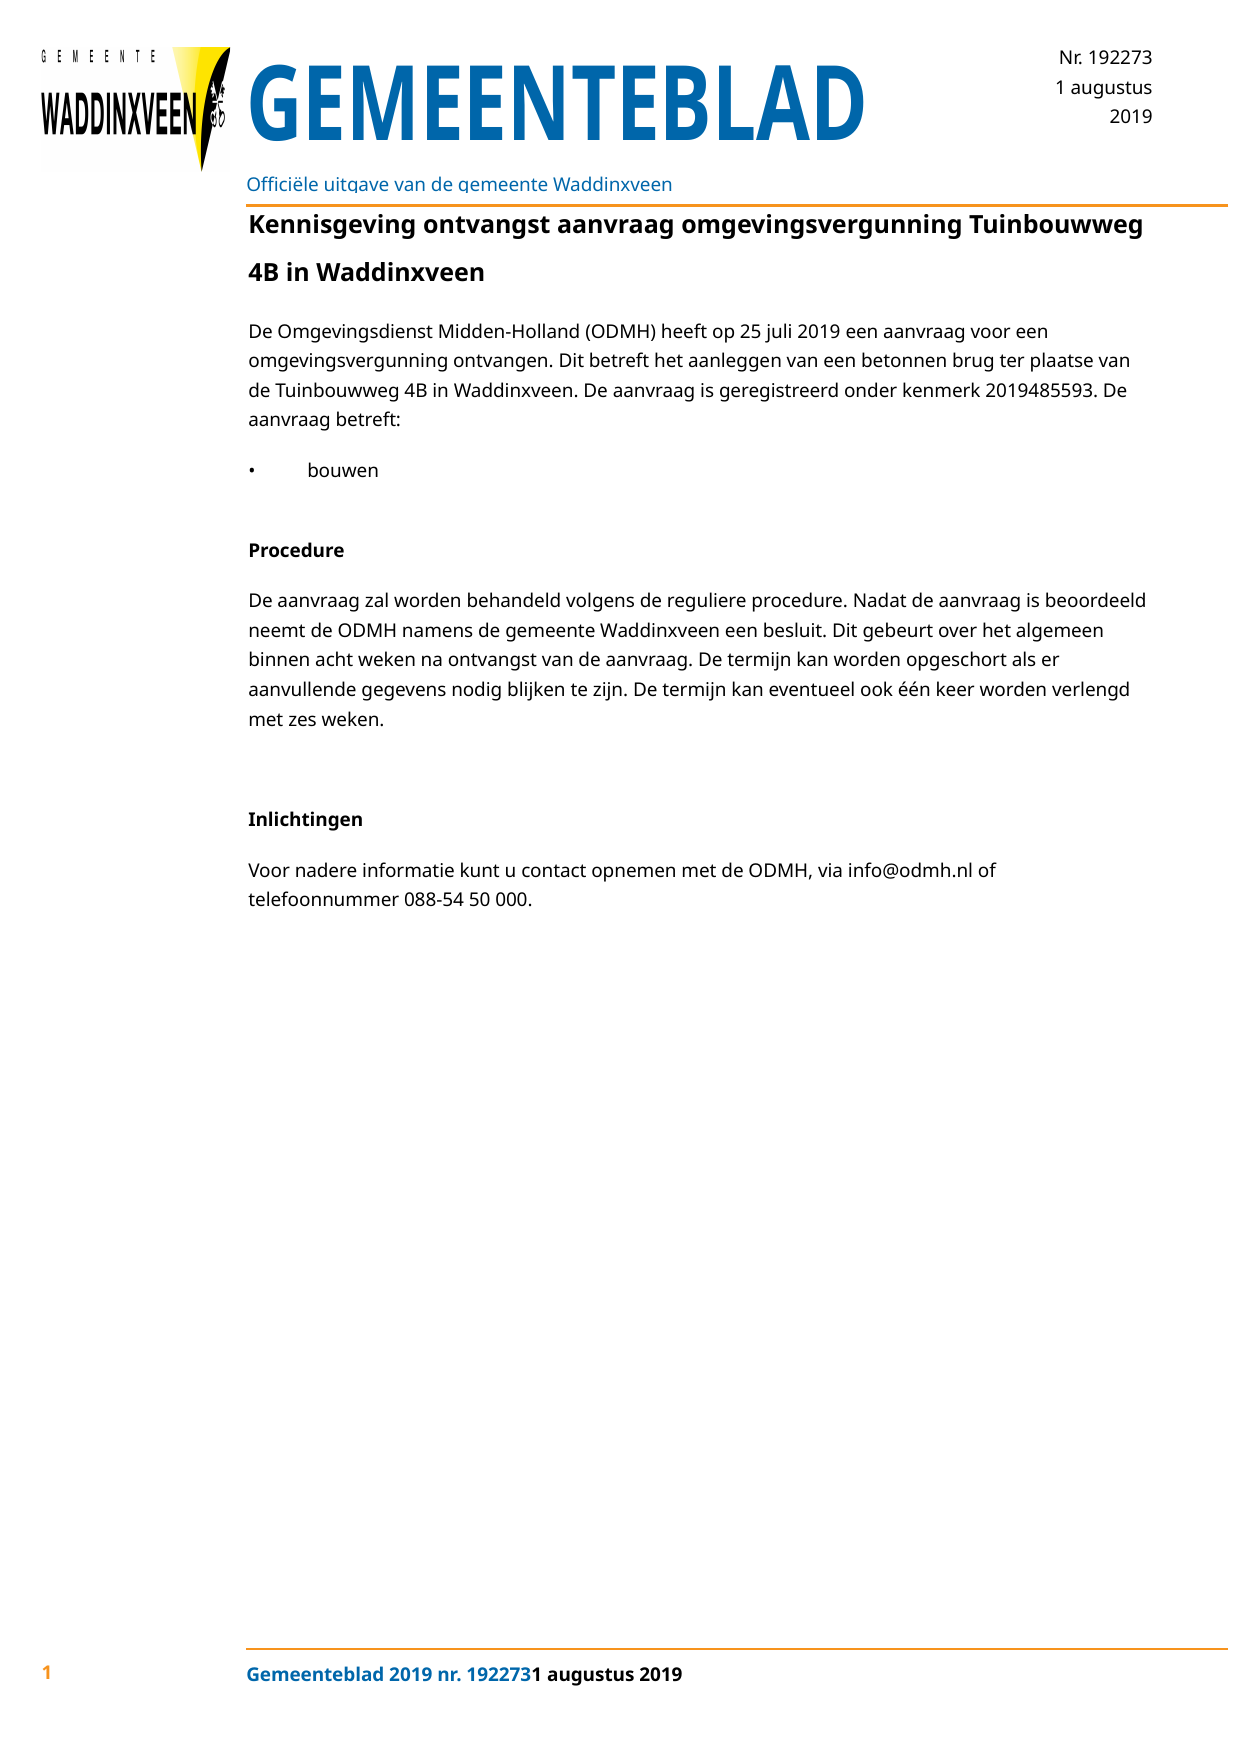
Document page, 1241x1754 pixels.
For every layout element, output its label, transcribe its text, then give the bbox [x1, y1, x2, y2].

text Procedure [248, 537, 1152, 563]
text De aanvraag zal worden behandeld volgens de reguliere procedure. Nadat de aanvraag is beoordeeld neemt de ODMH namens de gemeente Waddinxveen een besluit. Dit gebeurt over het algemeen binnen acht weken na ontvangst van de aanvraag. De termijn kan worden opgeschort als er aanvullende gegevens nodig blijken te zijn. De termijn kan eventueel ook één keer worden verlengd met zes weken. [248, 587, 1152, 732]
text Voor nadere informatie kunt u contact opnemen met de ODMH, via info@odmh.nl of telefoonnummer 088-54 50 000. [248, 857, 1152, 912]
picture [41, 47, 231, 172]
text De Omgevingsdienst Midden-Holland (ODMH) heeft op 25 juli 2019 een aanvraag voor een omgevingsvergunning ontvangen. Dit betreft het aanleggen van een betonnen brug ter plaatse van de Tuinbouwweg 4B in Waddinxveen. De aanvraag is geregistreerd onder kenmerk 2019485593. De aanvraag betreft: [248, 318, 1152, 432]
text Kennisgeving ontvangst aanvraag omgevingsvergunning Tuinbouwweg 4B in Waddinxveen [248, 207, 1152, 288]
text Inlichtingen [248, 807, 1152, 832]
list bouwen [248, 457, 1152, 483]
